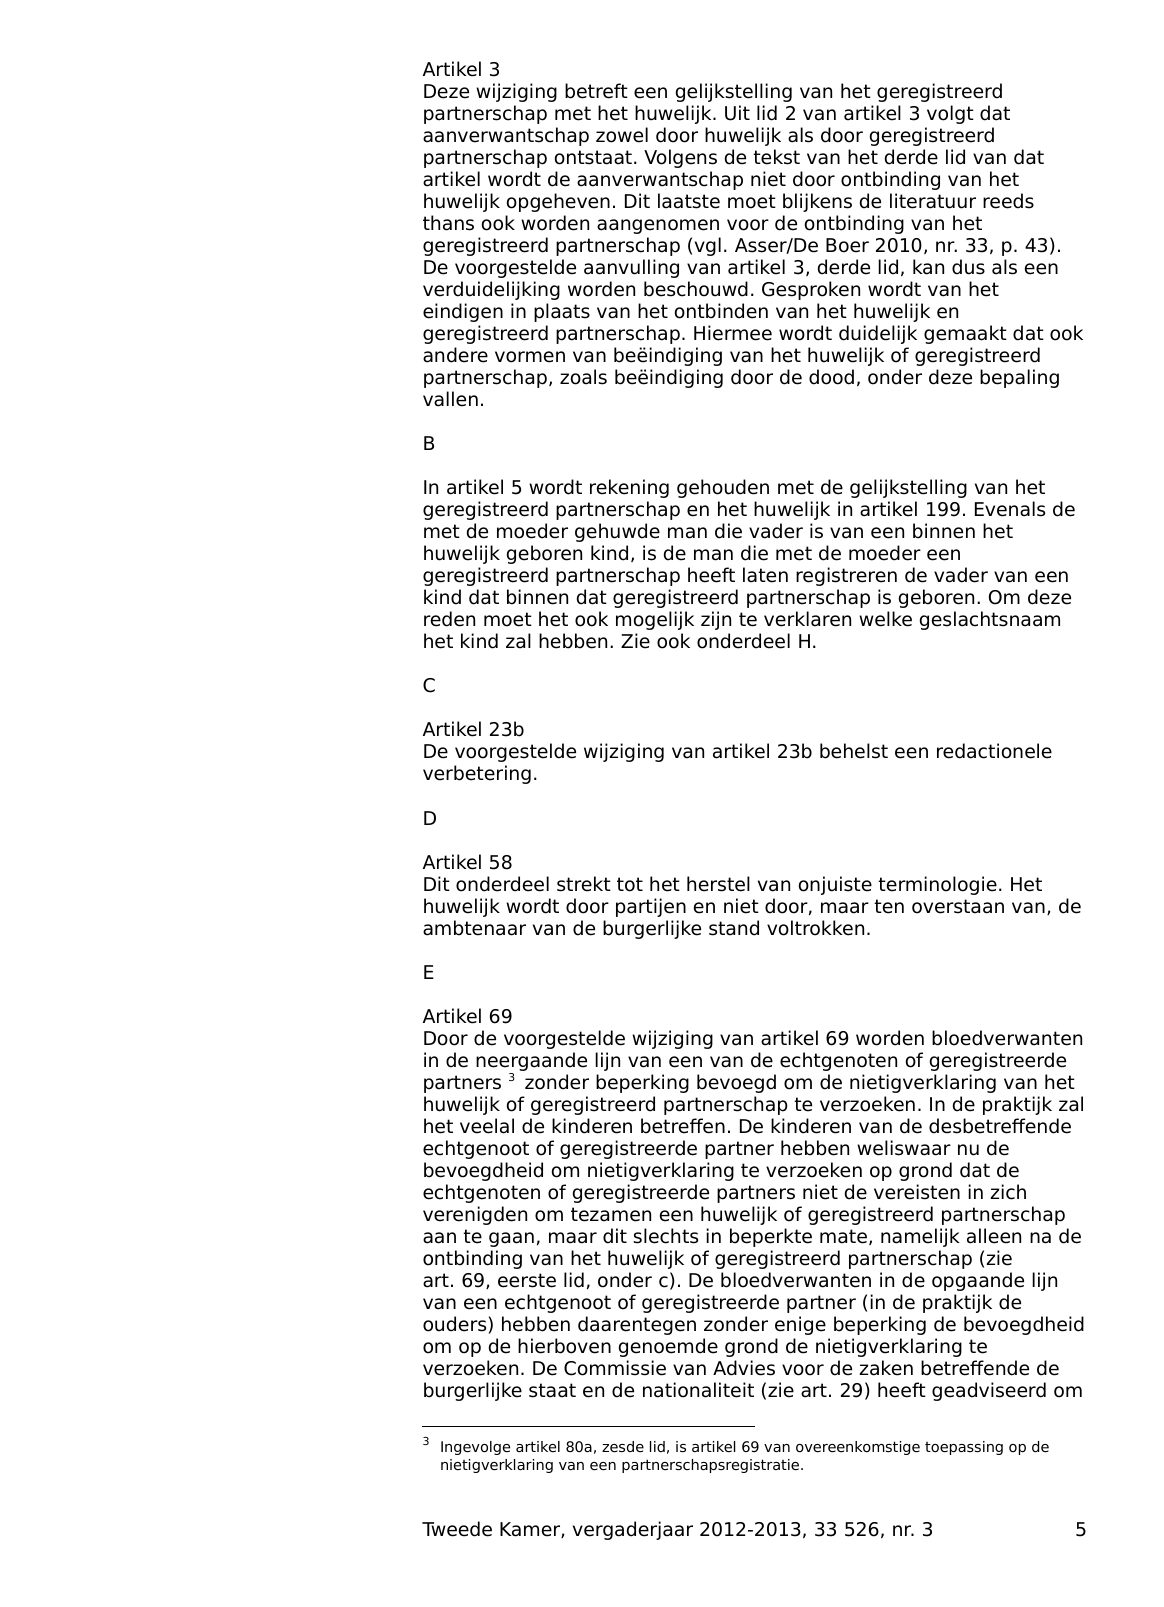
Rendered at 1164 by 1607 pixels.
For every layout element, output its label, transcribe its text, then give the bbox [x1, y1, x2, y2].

text Artikel 23b [422, 719, 1087, 741]
text D [422, 807, 1087, 829]
text Artikel 3 [422, 59, 1087, 81]
text Dit onderdeel strekt tot het herstel van onjuiste terminologie. Het huwelijk wordt door partijen en niet door, maar ten overstaan van, de ambtenaar van de burgerlijke stand voltrokken. [422, 873, 1087, 939]
text Deze wijziging betreft een gelijkstelling van het geregistreerd partnerschap met het huwelijk. Uit lid 2 van artikel 3 volgt dat aanverwantschap zowel door huwelijk als door geregistreerd partnerschap ontstaat. Volgens de tekst van het derde lid van dat artikel wordt de aanverwantschap niet door ontbinding van het huwelijk opgeheven. Dit laatste moet blijkens de literatuur reeds thans ook worden aangenomen voor de ontbinding van het geregistreerd partnerschap (vgl. Asser/De Boer 2010, nr. 33, p. 43). De voorgestelde aanvulling van artikel 3, derde lid, kan dus als een verduidelijking worden beschouwd. Gesproken wordt van het eindigen in plaats van het ontbinden van het huwelijk en geregistreerd partnerschap. Hiermee wordt duidelijk gemaakt dat ook andere vormen van beëindiging van het huwelijk of geregistreerd partnerschap, zoals beëindiging door de dood, onder deze bepaling vallen. [422, 81, 1087, 411]
text De voorgestelde wijziging van artikel 23b behelst een redactionele verbetering. [422, 741, 1087, 785]
text C [422, 675, 1087, 697]
text Artikel 58 [422, 852, 1087, 873]
text Artikel 69 [422, 1006, 1087, 1028]
text Ingevolge artikel 80a, zesde lid, is artikel 69 van overeenkomstige toepassing op de nietigverklaring van een partnerschapsregistratie. [422, 1435, 1087, 1474]
text Door de voorgestelde wijziging van artikel 69 worden bloedverwanten in de neergaande lijn van een van de echtgenoten of geregistreerde partners zonder beperking bevoegd om de nietigverklaring van het huwelijk of geregistreerd partnerschap te verzoeken. In de praktijk zal het veelal de kinderen betreffen. De kinderen van de desbetreffende echtgenoot of geregistreerde partner hebben weliswaar nu de bevoegdheid om nietigverklaring te verzoeken op grond dat de echtgenoten of geregistreerde partners niet de vereisten in zich verenigden om tezamen een huwelijk of geregistreerd partnerschap aan te gaan, maar dit slechts in beperkte mate, namelijk alleen na de ontbinding van het huwelijk of geregistreerd partnerschap (zie art. 69, eerste lid, onder c). De bloedverwanten in de opgaande lijn van een echtgenoot of geregistreerde partner (in de praktijk de ouders) hebben daarentegen zonder enige beperking de bevoegdheid om op de hierboven genoemde grond de nietigverklaring te verzoeken. De Commissie van Advies voor de zaken betreffende de burgerlijke staat en de nationaliteit (zie art. 29) heeft geadviseerd om [422, 1028, 1087, 1401]
text B [422, 433, 1087, 455]
text In artikel 5 wordt rekening gehouden met de gelijkstelling van het geregistreerd partnerschap en het huwelijk in artikel 199. Evenals de met de moeder gehuwde man die vader is van een binnen het huwelijk geboren kind, is de man die met de moeder een geregistreerd partnerschap heeft laten registreren de vader van een kind dat binnen dat geregistreerd partnerschap is geboren. Om deze reden moet het ook mogelijk zijn te verklaren welke geslachtsnaam het kind zal hebben. Zie ook onderdeel H. [422, 477, 1087, 653]
text E [422, 962, 1087, 984]
